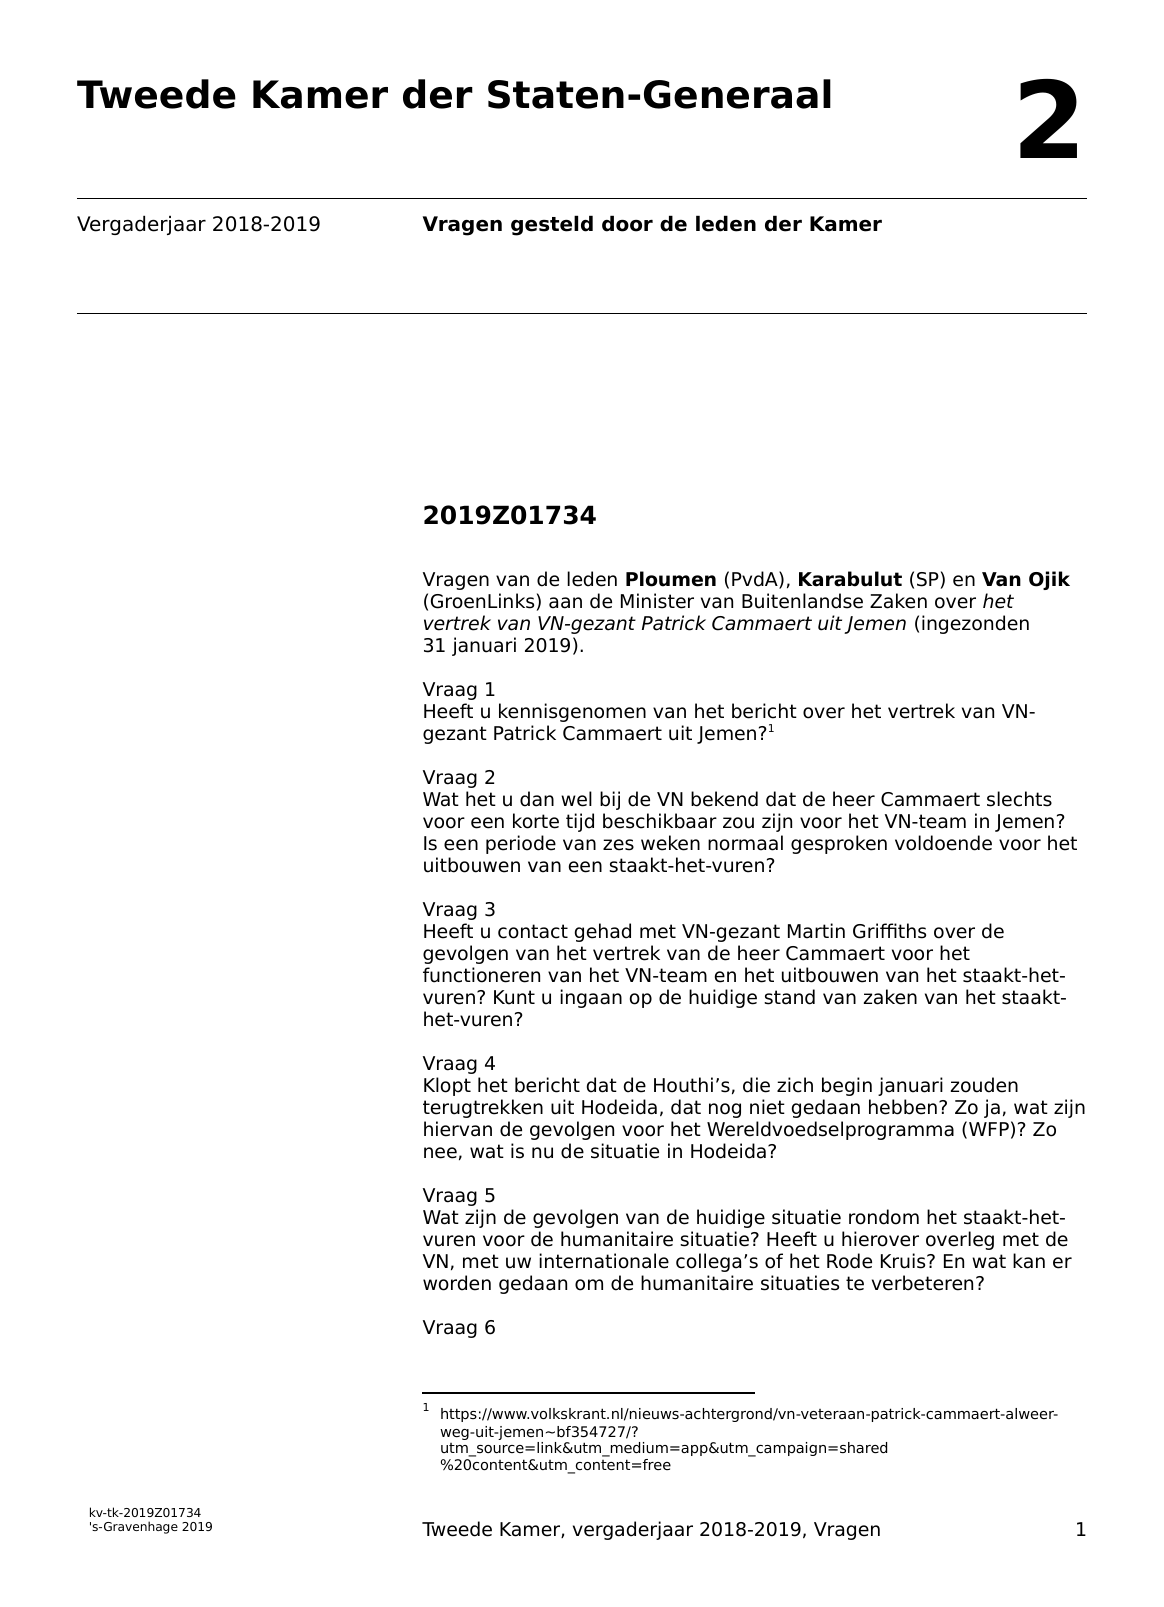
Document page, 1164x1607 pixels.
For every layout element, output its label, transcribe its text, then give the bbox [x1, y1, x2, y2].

text Vragen van de leden Ploumen (PvdA), Karabulut (SP) en Van Ojik (GroenLinks) aan de Minister van Buitenlandse Zaken over het vertrek van VN-gezant Patrick Cammaert uit Jemen (ingezonden 31 januari 2019). [422, 569, 1087, 657]
text Vraag 6 [422, 1317, 1087, 1339]
text Vraag 2 [422, 767, 1087, 789]
text Vraag 1 [422, 679, 1087, 701]
text 2019Z01734 [422, 501, 1087, 531]
text Wat het u dan wel bij de VN bekend dat de heer Cammaert slechts voor een korte tijd beschikbaar zou zijn voor het VN-team in Jemen? Is een periode van zes weken normaal gesproken voldoende voor het uitbouwen van een staakt-het-vuren? [422, 789, 1087, 877]
text Wat zijn de gevolgen van de huidige situatie rondom het staakt-het-vuren voor de humanitaire situatie? Heeft u hierover overleg met de VN, met uw internationale collega’s of het Rode Kruis? En wat kan er worden gedaan om de humanitaire situaties te verbeteren? [422, 1207, 1087, 1295]
table_header Tweede Kamer der Staten-Generaal [77, 59, 886, 198]
table_cell Vergaderjaar 2018-2019 [77, 199, 422, 313]
text Heeft u contact gehad met VN-gezant Martin Griffiths over de gevolgen van het vertrek van de heer Cammaert voor het functioneren van het VN-team en het uitbouwen van het staakt-het-vuren? Kunt u ingaan op de huidige stand van zaken van het staakt-het-vuren? [422, 921, 1087, 1031]
text Klopt het bericht dat de Houthi’s, die zich begin januari zouden terugtrekken uit Hodeida, dat nog niet gedaan hebben? Zo ja, wat zijn hiervan de gevolgen voor het Wereldvoedselprogramma (WFP)? Zo nee, wat is nu de situatie in Hodeida? [422, 1075, 1087, 1163]
text https://www.volkskrant.nl/nieuws-achtergrond/vn-veteraan-patrick-cammaert-alweer-weg-uit-jemen~bf354727/?utm_source=link&utm_medium=app&utm_campaign=shared%20content&utm_content=free [422, 1402, 1087, 1474]
text kv-tk-2019Z01734 [88, 1506, 323, 1520]
table_header 2 [886, 59, 1087, 198]
text 's-Gravenhage 2019 [88, 1520, 323, 1534]
text Vraag 4 [422, 1053, 1087, 1075]
text Heeft u kennisgenomen van het bericht over het vertrek van VN-gezant Patrick Cammaert uit Jemen? [422, 701, 1087, 745]
table_cell Vragen gesteld door de leden der Kamer [422, 199, 1087, 313]
text Vraag 5 [422, 1185, 1087, 1207]
text Vraag 3 [422, 899, 1087, 921]
